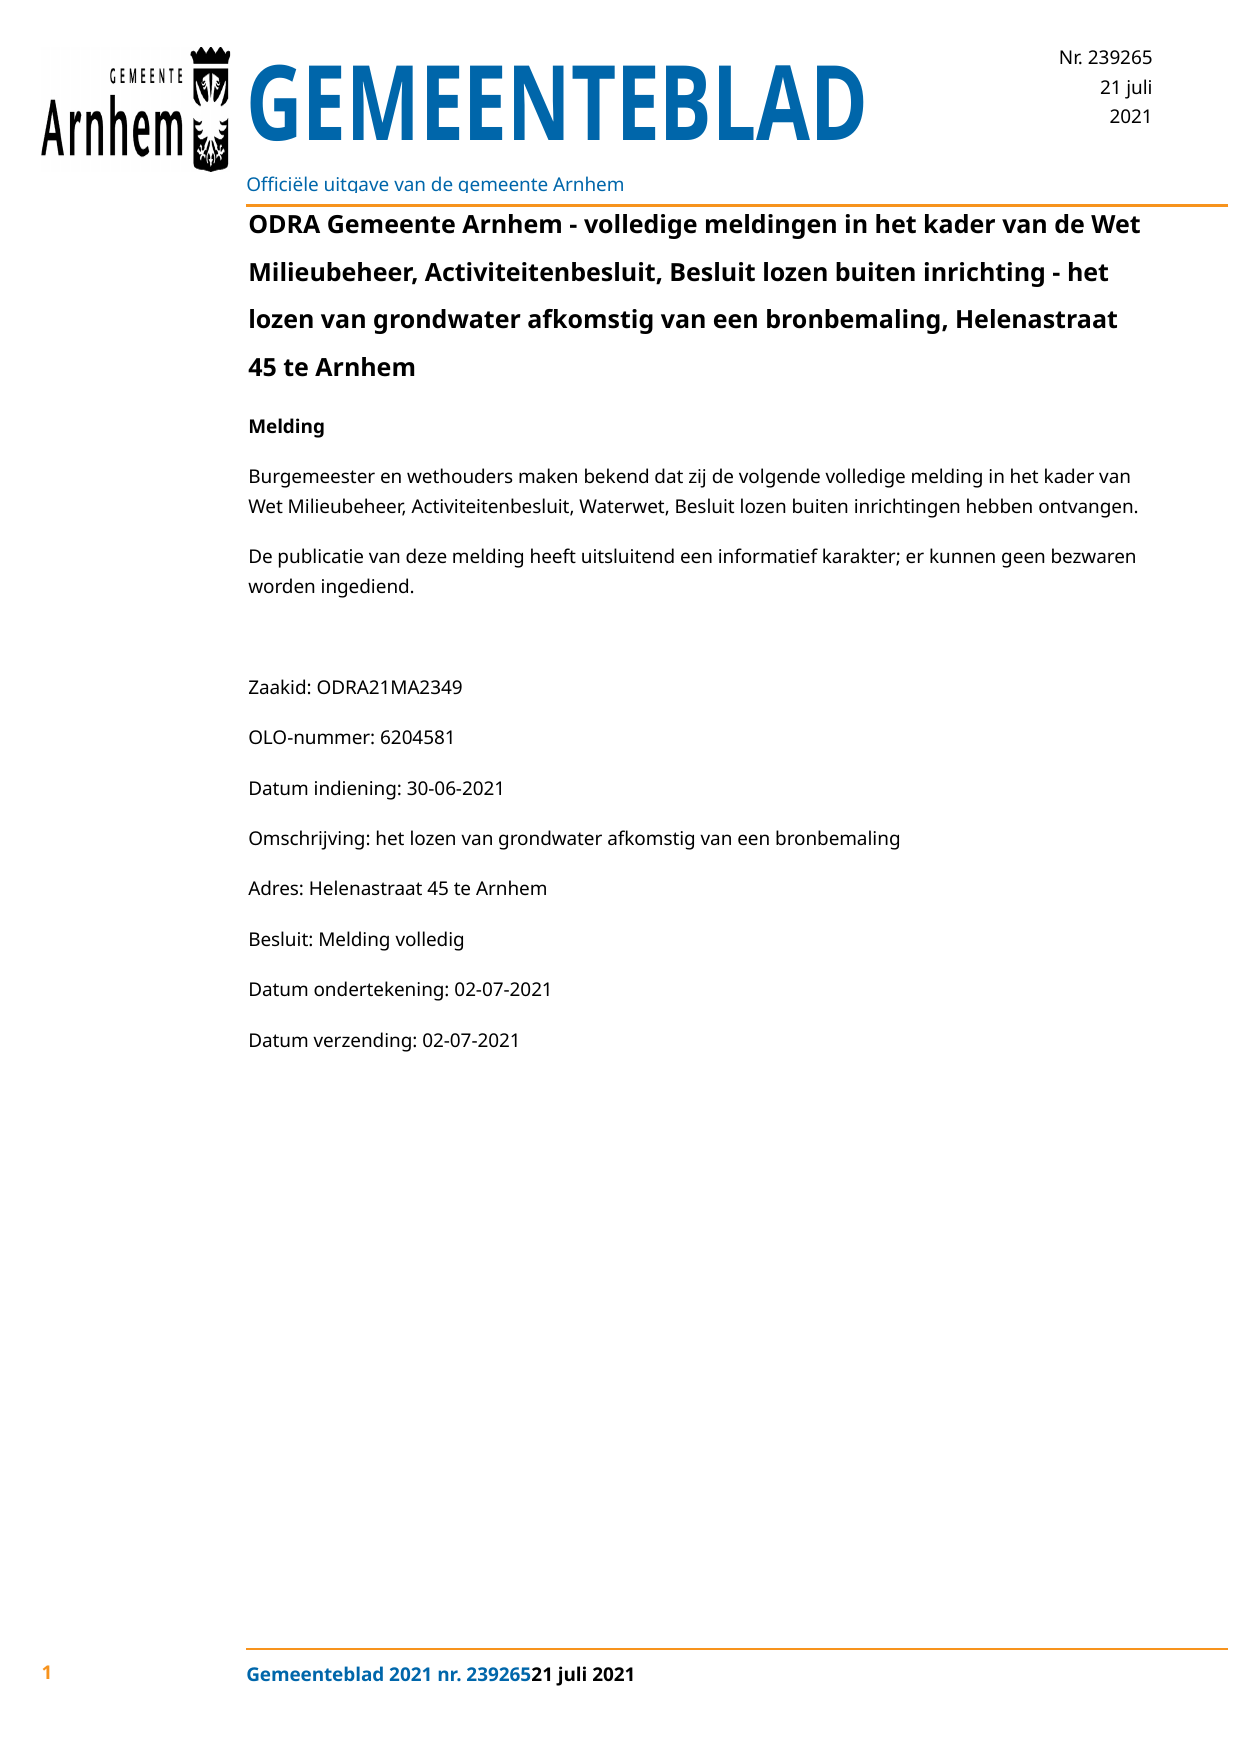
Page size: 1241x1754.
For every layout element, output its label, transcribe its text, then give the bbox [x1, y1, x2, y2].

text Melding [248, 413, 1152, 439]
text ODRA Gemeente Arnhem - volledige meldingen in het kader van de Wet Milieubeheer, Activiteitenbesluit, Besluit lozen buiten inrichting - het lozen van grondwater afkomstig van een bronbemaling, Helenastraat 45 te Arnhem [248, 207, 1152, 384]
text Datum verzending: 02-07-2021 [248, 1027, 1152, 1053]
text Omschrijving: het lozen van grondwater afkomstig van een bronbemaling [248, 825, 1152, 851]
text OLO-nummer: 6204581 [248, 724, 1152, 750]
picture [41, 47, 231, 172]
text Adres: Helenastraat 45 te Arnhem [248, 876, 1152, 901]
text Besluit: Melding volledig [248, 926, 1152, 952]
text De publicatie van deze melding heeft uitsluitend een informatief karakter; er kunnen geen bezwaren worden ingediend. [248, 543, 1152, 599]
text Datum ondertekening: 02-07-2021 [248, 976, 1152, 1002]
text Zaakid: ODRA21MA2349 [248, 674, 1152, 700]
text Datum indiening: 30-06-2021 [248, 775, 1152, 801]
text Burgemeester en wethouders maken bekend dat zij de volgende volledige melding in het kader van Wet Milieubeheer, Activiteitenbesluit, Waterwet, Besluit lozen buiten inrichtingen hebben ontvangen. [248, 463, 1152, 519]
